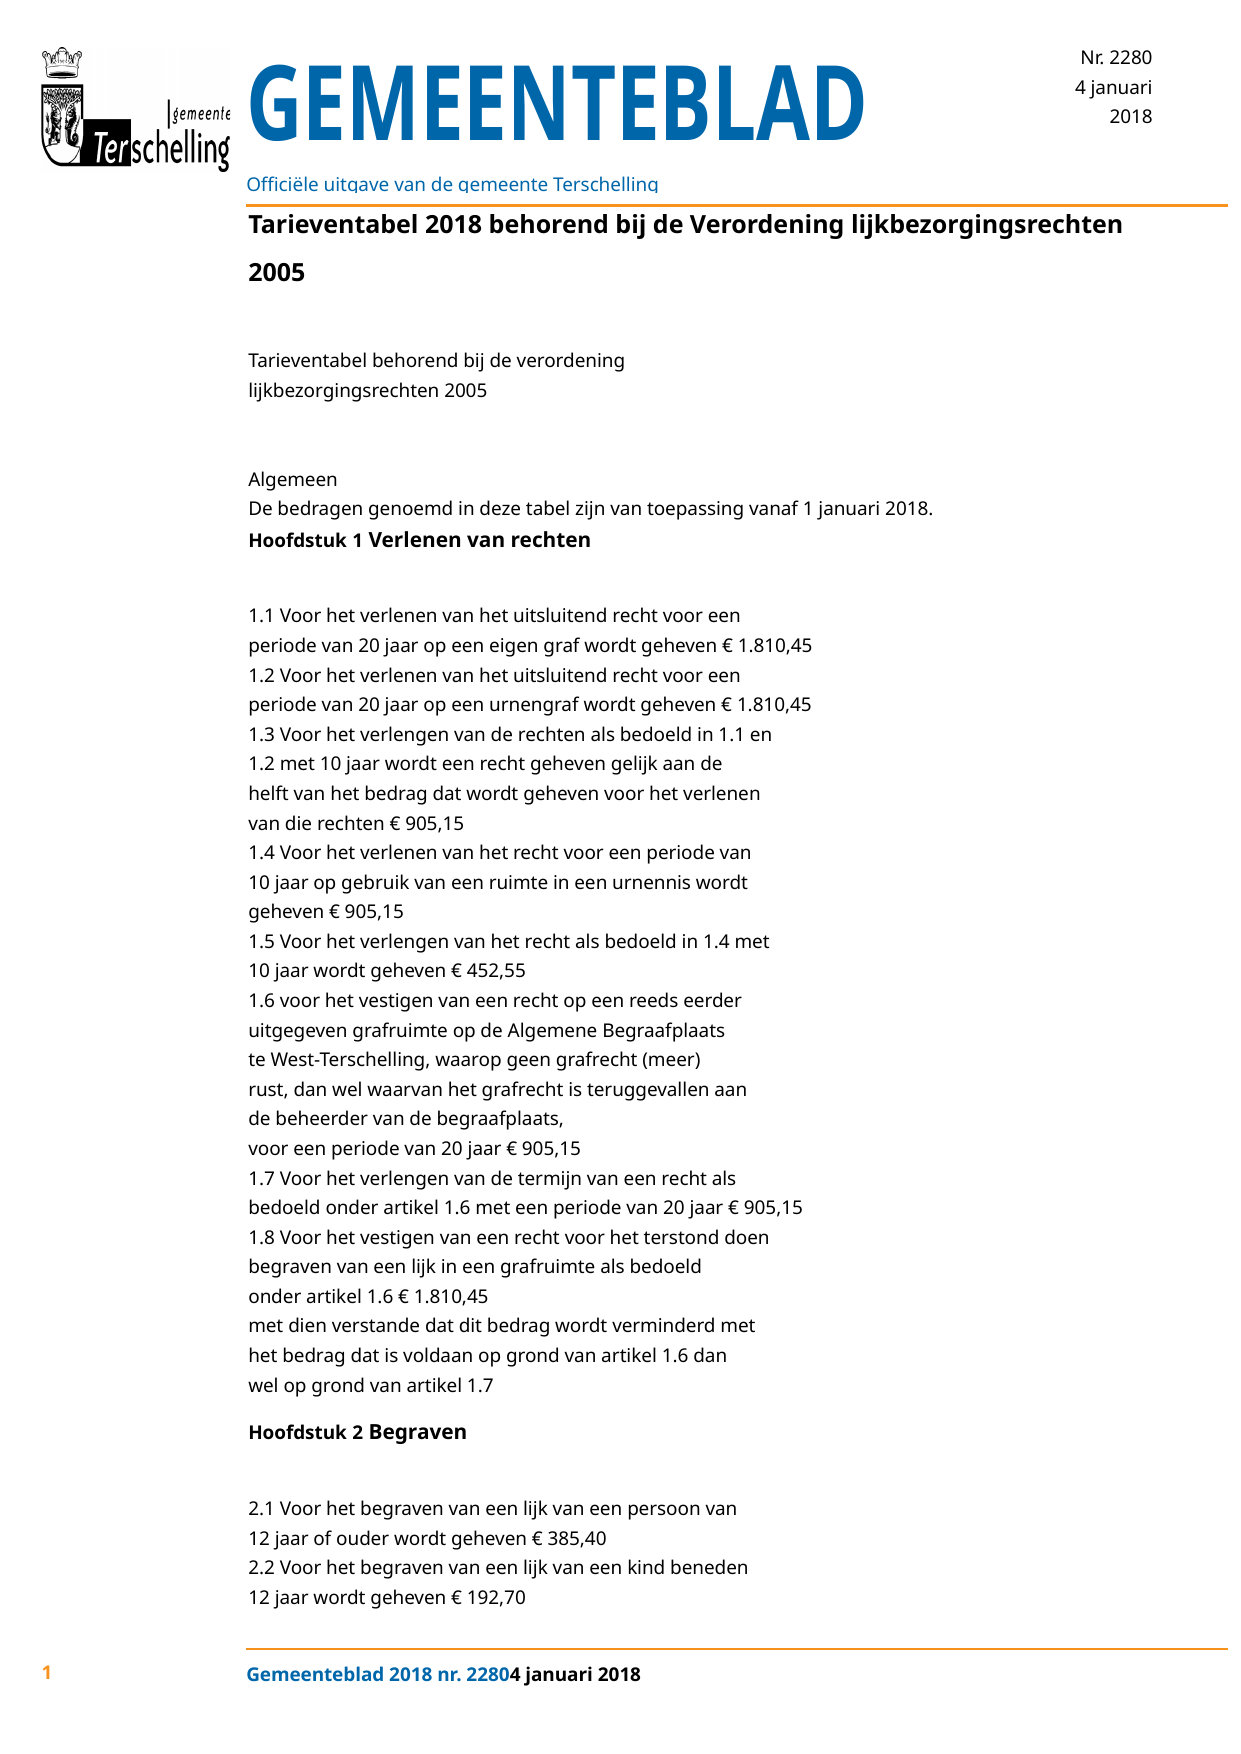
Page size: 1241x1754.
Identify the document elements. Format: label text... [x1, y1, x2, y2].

text Algemeen [248, 466, 1152, 492]
picture [41, 47, 231, 172]
text voor een periode van 20 jaar € 905,15 [248, 1135, 1152, 1161]
text periode van 20 jaar op een urnengraf wordt geheven € 1.810,45 [248, 691, 1152, 717]
text onder artikel 1.6 € 1.810,45 [248, 1283, 1152, 1309]
text 12 jaar of ouder wordt geheven € 385,40 [248, 1525, 1152, 1551]
text 1.6 voor het vestigen van een recht op een reeds eerder [248, 987, 1152, 1013]
text geheven € 905,15 [248, 898, 1152, 924]
text 1.4 Voor het verlenen van het recht voor een periode van [248, 839, 1152, 865]
text 2.1 Voor het begraven van een lijk van een persoon van [248, 1495, 1152, 1521]
text 1.8 Voor het vestigen van een recht voor het terstond doen [248, 1224, 1152, 1250]
text met dien verstande dat dit bedrag wordt verminderd met [248, 1313, 1152, 1338]
text het bedrag dat is voldaan op grond van artikel 1.6 dan [248, 1342, 1152, 1368]
text periode van 20 jaar op een eigen graf wordt geheven € 1.810,45 [248, 632, 1152, 658]
text van die rechten € 905,15 [248, 810, 1152, 836]
text 2.2 Voor het begraven van een lijk van een kind beneden [248, 1554, 1152, 1580]
text Tarieventabel 2018 behorend bij de Verordening lijkbezorgingsrechten 2005 [248, 207, 1152, 288]
text 1.7 Voor het verlengen van de termijn van een recht als [248, 1165, 1152, 1191]
text 1.3 Voor het verlengen van de rechten als bedoeld in 1.1 en [248, 721, 1152, 747]
text De bedragen genoemd in deze tabel zijn van toepassing vanaf 1 januari 2018. [248, 495, 1152, 521]
text 1.2 met 10 jaar wordt een recht geheven gelijk aan de [248, 751, 1152, 776]
text te West-Terschelling, waarop geen grafrecht (meer) [248, 1046, 1152, 1072]
text begraven van een lijk in een grafruimte als bedoeld [248, 1253, 1152, 1279]
text helft van het bedrag dat wordt geheven voor het verlenen [248, 780, 1152, 806]
text Tarieventabel behorend bij de verordening [248, 347, 1152, 373]
text Hoofdstuk 2 Begraven [248, 1417, 1152, 1446]
text 1.1 Voor het verlenen van het uitsluitend recht voor een [248, 603, 1152, 628]
text 12 jaar wordt geheven € 192,70 [248, 1584, 1152, 1610]
text uitgegeven grafruimte op de Algemene Begraafplaats [248, 1017, 1152, 1043]
text rust, dan wel waarvan het grafrecht is teruggevallen aan [248, 1076, 1152, 1102]
text lijkbezorgingsrechten 2005 [248, 377, 1152, 403]
text bedoeld onder artikel 1.6 met een periode van 20 jaar € 905,15 [248, 1194, 1152, 1220]
text 10 jaar op gebruik van een ruimte in een urnennis wordt [248, 869, 1152, 895]
text de beheerder van de begraafplaats, [248, 1106, 1152, 1131]
text 10 jaar wordt geheven € 452,55 [248, 958, 1152, 983]
text Hoofdstuk 1 Verlenen van rechten [248, 525, 1152, 553]
text wel op grond van artikel 1.7 [248, 1372, 1152, 1398]
text 1.2 Voor het verlenen van het uitsluitend recht voor een [248, 662, 1152, 688]
text 1.5 Voor het verlengen van het recht als bedoeld in 1.4 met [248, 928, 1152, 954]
